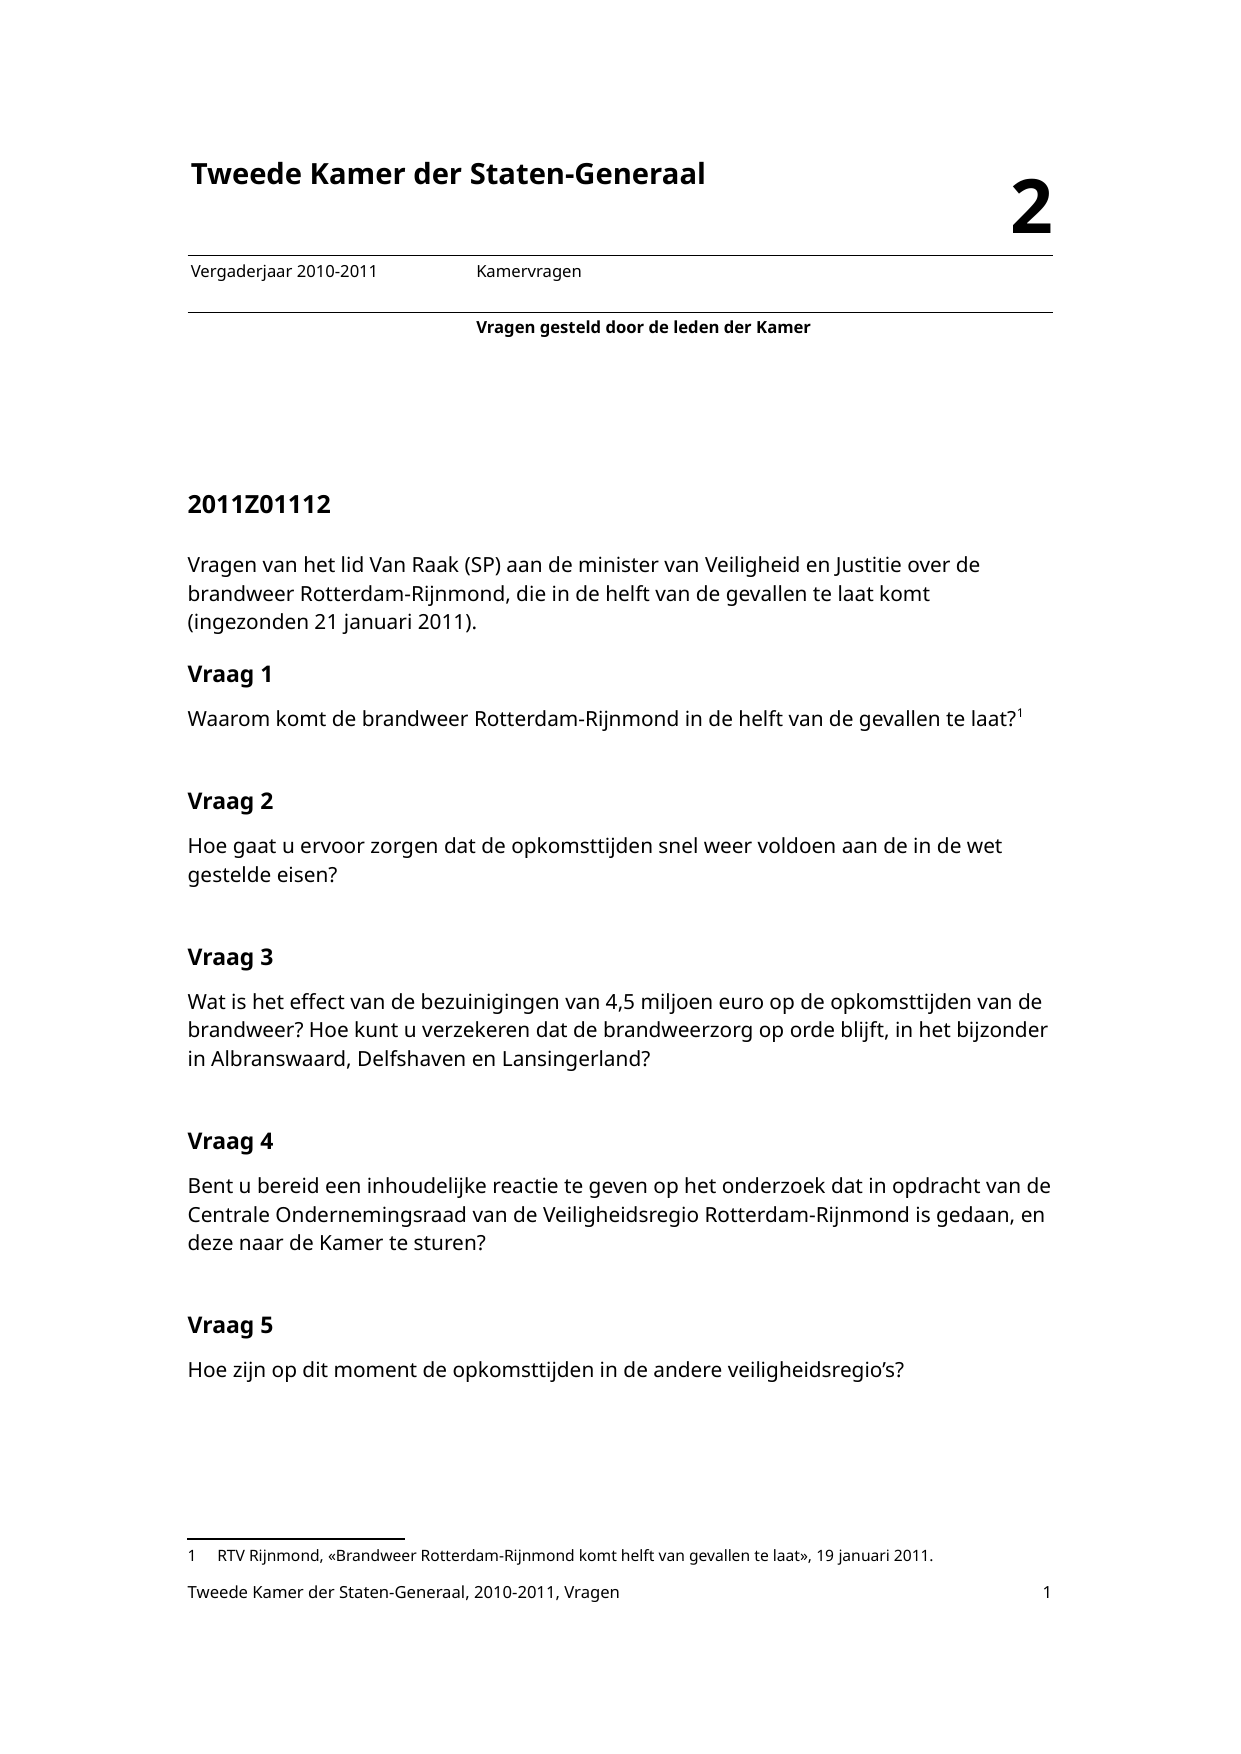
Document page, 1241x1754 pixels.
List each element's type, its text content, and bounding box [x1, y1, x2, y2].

text Bent u bereid een inhoudelijke reactie te geven op het onderzoek dat in opdracht van de Centrale Ondernemingsraad van de Veiligheidsregio Rotterdam-Rijnmond is gedaan, en deze naar de Kamer te sturen? [187, 1171, 1053, 1257]
table_cell Vergaderjaar 2010-2011 [188, 256, 473, 312]
subtitle Vraag 3 [187, 941, 1053, 972]
text Vragen van het lid Van Raak (SP) aan de minister van Veiligheid en Justitie over de brandweer Rotterdam-Rijnmond, die in de helft van de gevallen te laat komt (ingezonden 21 januari 2011). [187, 550, 1053, 636]
text Hoe zijn op dit moment de opkomsttijden in de andere veiligheidsregio’s? [187, 1355, 1053, 1384]
text RTV Rijnmond, «Brandweer Rotterdam-Rijnmond komt helft van gevallen te laat», 19 januari 2011. [187, 1509, 1053, 1566]
table_cell Vragen gesteld door de leden der Kamer [473, 313, 1053, 339]
table_cell [188, 313, 473, 339]
subtitle Vraag 4 [187, 1125, 1053, 1156]
subtitle Vraag 1 [187, 658, 1053, 689]
subtitle Vraag 5 [187, 1309, 1053, 1340]
text Waarom komt de brandweer Rotterdam-Rijnmond in de helft van de gevallen te laat? [187, 704, 1053, 733]
table_cell Kamervragen [473, 256, 1053, 312]
text 2011Z01112 [187, 487, 1053, 521]
subtitle Vraag 2 [187, 785, 1053, 817]
table_header Tweede Kamer der Staten-Generaal [188, 150, 879, 255]
text Wat is het effect van de bezuinigingen van 4,5 miljoen euro op de opkomsttijden van de brandweer? Hoe kunt u verzekeren dat de brandweerzorg op orde blijft, in het bijzonder in Albranswaard, Delfshaven en Lansingerland? [187, 987, 1053, 1072]
text Hoe gaat u ervoor zorgen dat de opkomsttijden snel weer voldoen aan de in de wet gestelde eisen? [187, 832, 1053, 888]
table_header 2 [880, 150, 1053, 255]
